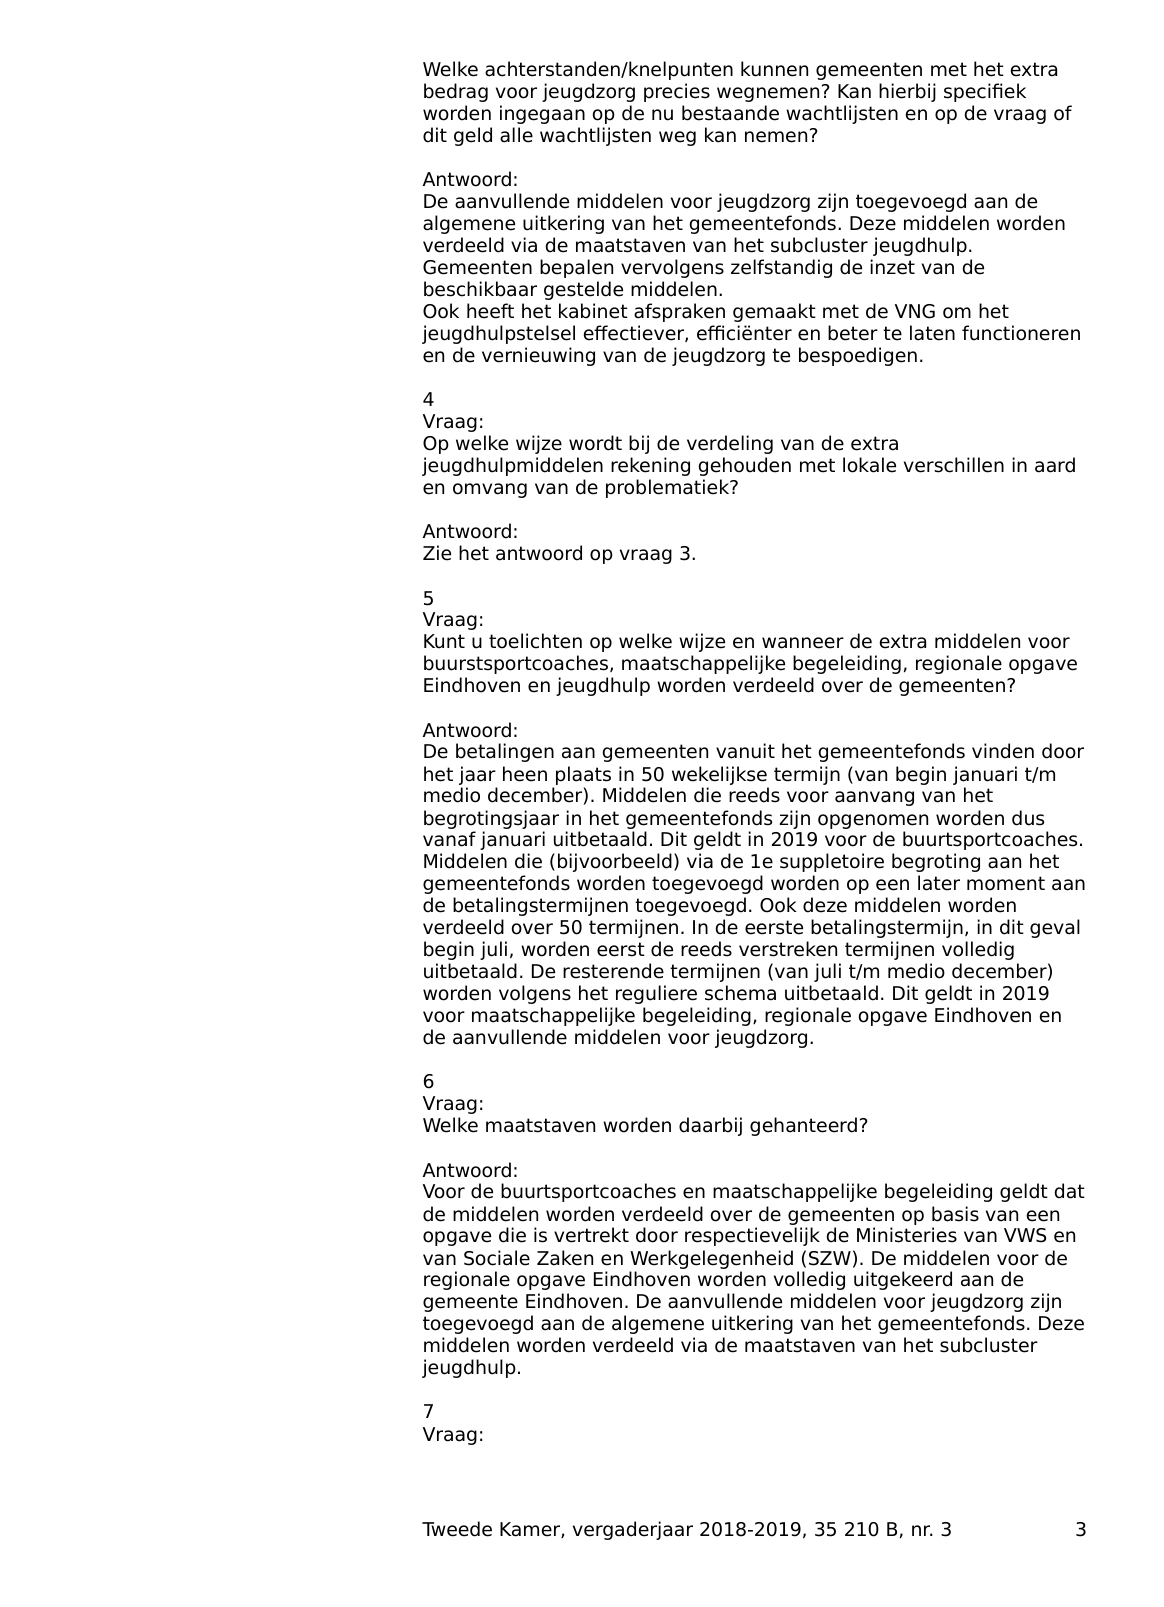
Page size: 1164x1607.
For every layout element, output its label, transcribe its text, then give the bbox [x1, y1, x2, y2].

text De aanvullende middelen voor jeugdzorg zijn toegevoegd aan de algemene uitkering van het gemeentefonds. Deze middelen worden verdeeld via de maatstaven van het subcluster jeugdhulp. Gemeenten bepalen vervolgens zelfstandig de inzet van de beschikbaar gestelde middelen. [422, 191, 1087, 301]
text Antwoord: [422, 1159, 1087, 1181]
text De betalingen aan gemeenten vanuit het gemeentefonds vinden door het jaar heen plaats in 50 wekelijkse termijn (van begin januari t/m medio december). Middelen die reeds voor aanvang van het begrotingsjaar in het gemeentefonds zijn opgenomen worden dus vanaf januari uitbetaald. Dit geldt in 2019 voor de buurtsportcoaches. [422, 741, 1087, 851]
text Zie het antwoord op vraag 3. [422, 543, 1087, 565]
text Vraag: [422, 411, 1087, 433]
text Vraag: [422, 1423, 1087, 1445]
text Welke achterstanden/knelpunten kunnen gemeenten met het extra bedrag voor jeugdzorg precies wegnemen? Kan hierbij specifiek worden ingegaan op de nu bestaande wachtlijsten en op de vraag of dit geld alle wachtlijsten weg kan nemen? [422, 59, 1087, 147]
text Antwoord: [422, 169, 1087, 191]
text Kunt u toelichten op welke wijze en wanneer de extra middelen voor buurstsportcoaches, maatschappelijke begeleiding, regionale opgave Eindhoven en jeugdhulp worden verdeeld over de gemeenten? [422, 631, 1087, 697]
text Middelen die (bijvoorbeeld) via de 1e suppletoire begroting aan het gemeentefonds worden toegevoegd worden op een later moment aan de betalingstermijnen toegevoegd. Ook deze middelen worden verdeeld over 50 termijnen. In de eerste betalingstermijn, in dit geval begin juli, worden eerst de reeds verstreken termijnen volledig uitbetaald. De resterende termijnen (van juli t/m medio december) worden volgens het reguliere schema uitbetaald. Dit geldt in 2019 voor maatschappelijke begeleiding, regionale opgave Eindhoven en de aanvullende middelen voor jeugdzorg. [422, 851, 1087, 1049]
text 7 [422, 1401, 1087, 1423]
text Antwoord: [422, 521, 1087, 543]
text 4 [422, 389, 1087, 411]
text Voor de buurtsportcoaches en maatschappelijke begeleiding geldt dat de middelen worden verdeeld over de gemeenten op basis van een opgave die is vertrekt door respectievelijk de Ministeries van VWS en van Sociale Zaken en Werkgelegenheid (SZW). De middelen voor de regionale opgave Eindhoven worden volledig uitgekeerd aan de gemeente Eindhoven. De aanvullende middelen voor jeugdzorg zijn toegevoegd aan de algemene uitkering van het gemeentefonds. Deze middelen worden verdeeld via de maatstaven van het subcluster jeugdhulp. [422, 1181, 1087, 1379]
text Welke maatstaven worden daarbij gehanteerd? [422, 1115, 1087, 1137]
text Vraag: [422, 609, 1087, 631]
text Antwoord: [422, 719, 1087, 741]
text Ook heeft het kabinet afspraken gemaakt met de VNG om het jeugdhulpstelsel effectiever, efficiënter en beter te laten functioneren en de vernieuwing van de jeugdzorg te bespoedigen. [422, 301, 1087, 367]
text Op welke wijze wordt bij de verdeling van de extra jeugdhulpmiddelen rekening gehouden met lokale verschillen in aard en omvang van de problematiek? [422, 433, 1087, 499]
text 6 [422, 1071, 1087, 1093]
text Vraag: [422, 1093, 1087, 1115]
text 5 [422, 587, 1087, 609]
